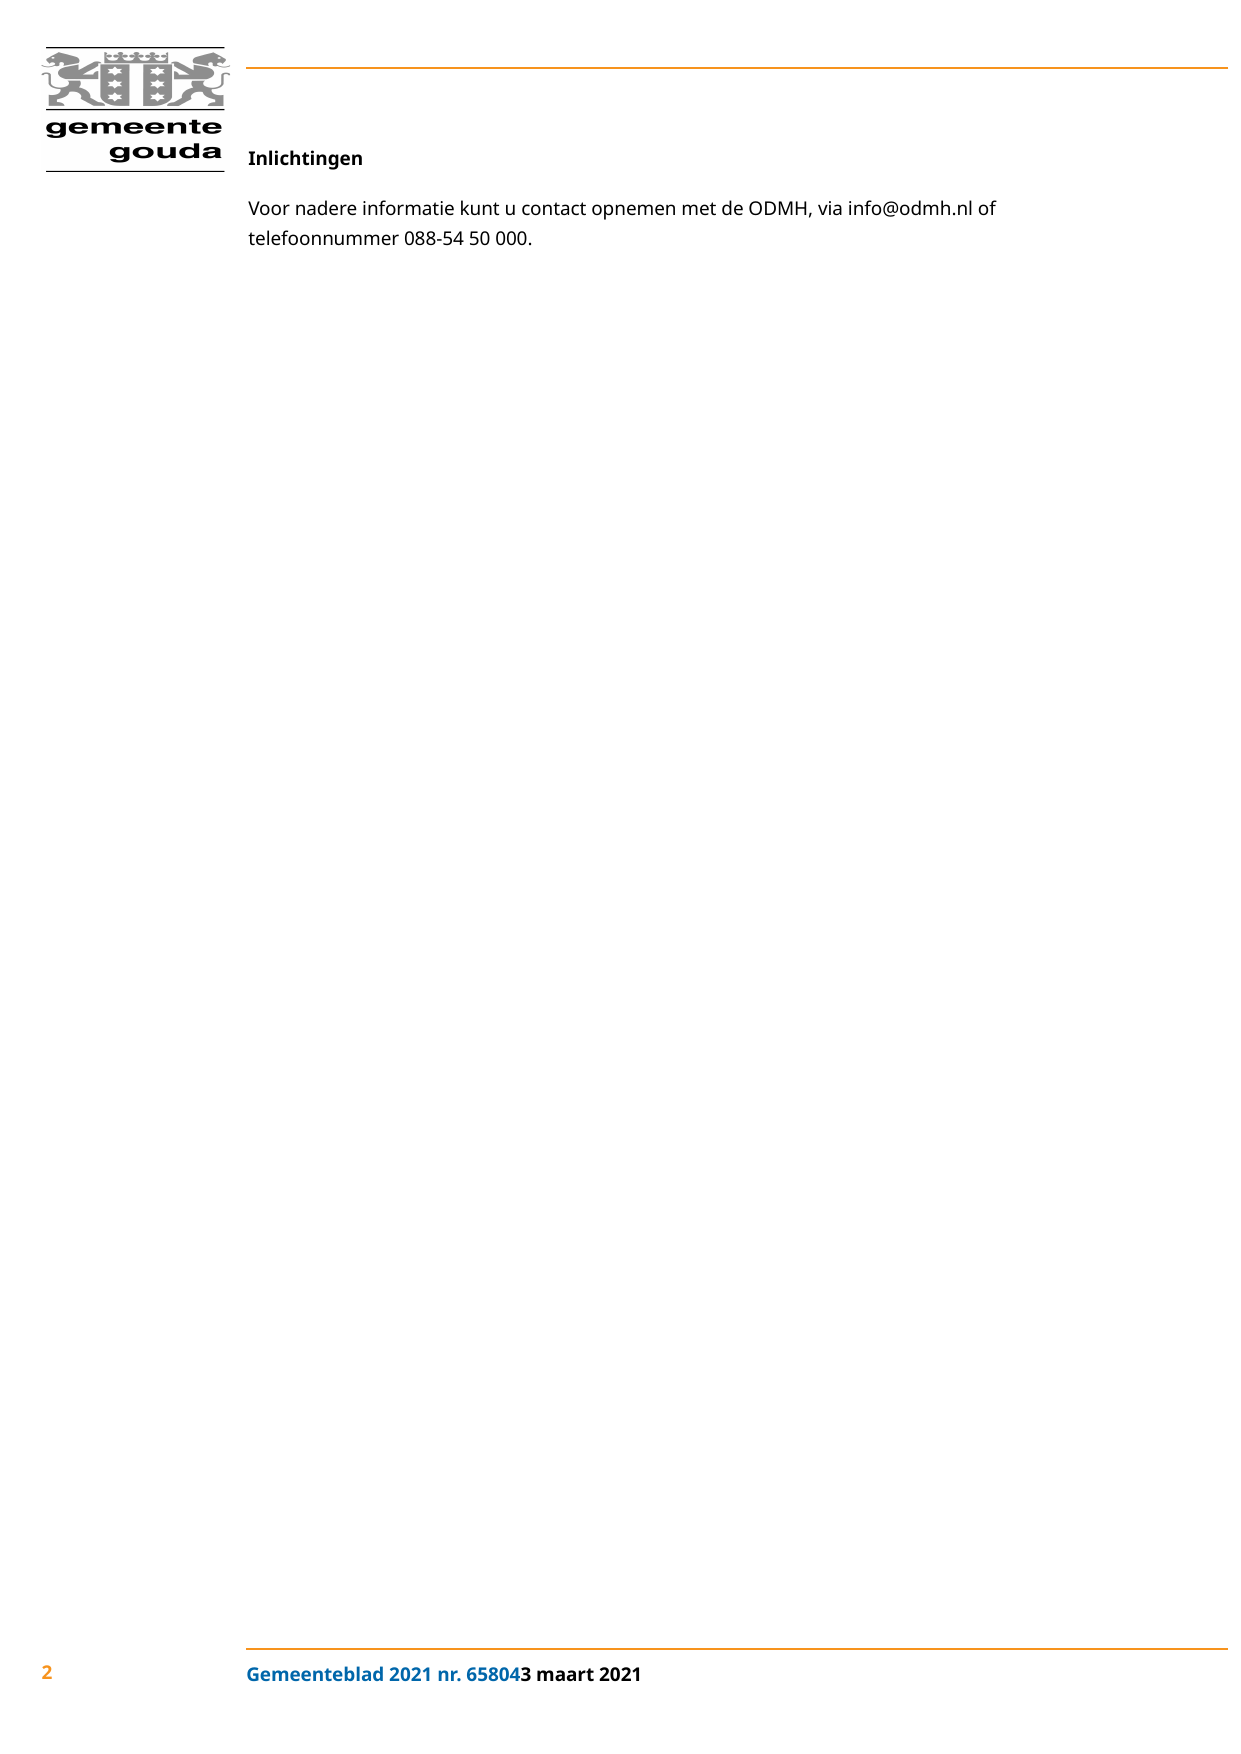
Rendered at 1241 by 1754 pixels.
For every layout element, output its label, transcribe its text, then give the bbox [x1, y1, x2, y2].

text Voor nadere informatie kunt u contact opnemen met de ODMH, via info@odmh.nl of telefoonnummer 088-54 50 000. [248, 196, 1152, 251]
picture [41, 47, 231, 172]
text Inlichtingen [248, 145, 1152, 171]
